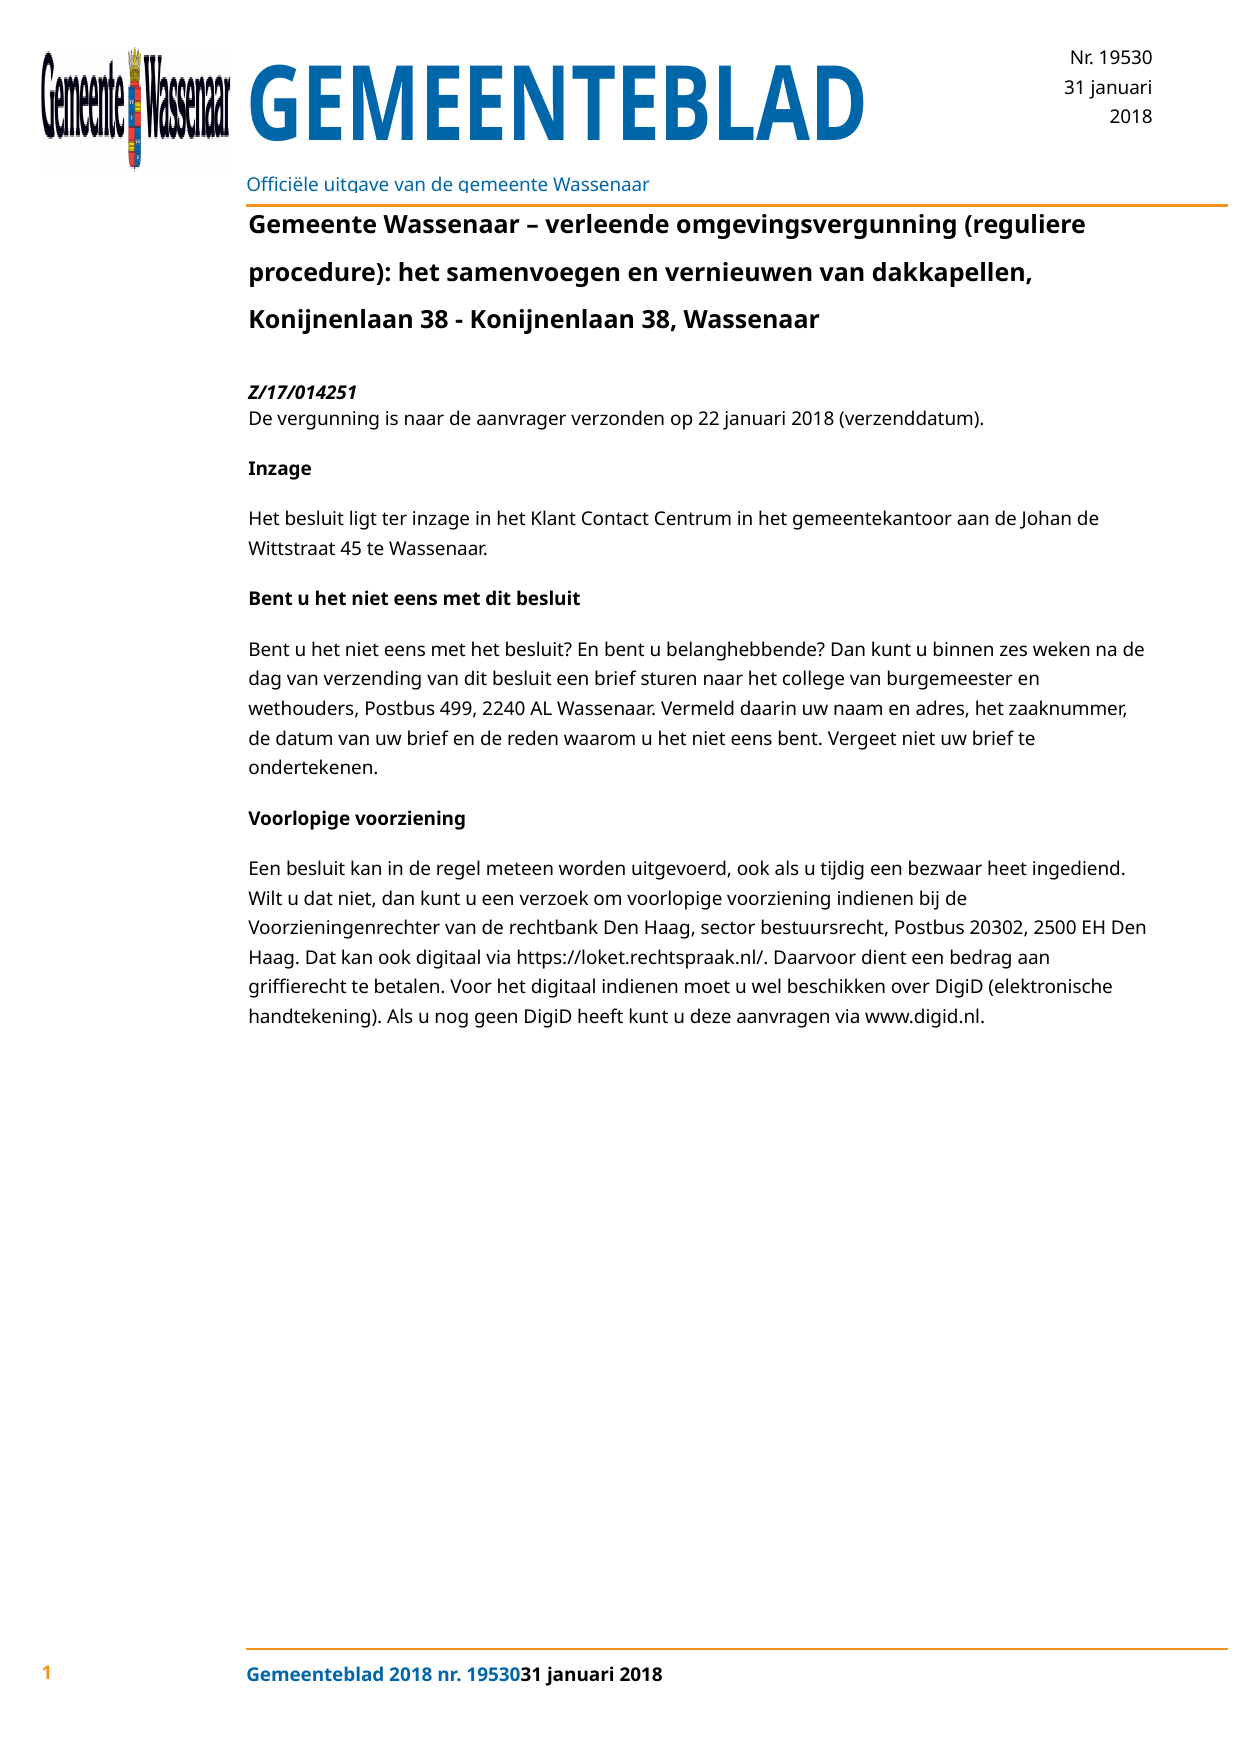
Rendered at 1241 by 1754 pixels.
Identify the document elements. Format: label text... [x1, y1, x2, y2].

text Inzage [248, 455, 1152, 481]
text De vergunning is naar de aanvrager verzonden op 22 januari 2018 (verzenddatum). [248, 405, 1152, 431]
text Gemeente Wassenaar – verleende omgevingsvergunning (reguliere procedure): het samenvoegen en vernieuwen van dakkapellen, Konijnenlaan 38 - Konijnenlaan 38, Wassenaar [248, 207, 1152, 336]
text Bent u het niet eens met dit besluit [248, 586, 1152, 611]
text Een besluit kan in de regel meteen worden uitgevoerd, ook als u tijdig een bezwaar heet ingediend. Wilt u dat niet, dan kunt u een verzoek om voorlopige voorziening indienen bij de Voorzieningenrechter van de rechtbank Den Haag, sector bestuursrecht, Postbus 20302, 2500 EH Den Haag. Dat kan ook digitaal via https://loket.rechtspraak.nl/. Daarvoor dient een bedrag aan griffierecht te betalen. Voor het digitaal indienen moet u wel beschikken over DigiD (elektronische handtekening). Als u nog geen DigiD heeft kunt u deze aanvragen via www.digid.nl. [248, 855, 1152, 1029]
text Z/17/014251 [248, 379, 1152, 405]
text Voorlopige voorziening [248, 805, 1152, 831]
text Het besluit ligt ter inzage in het Klant Contact Centrum in het gemeentekantoor aan de Johan de Wittstraat 45 te Wassenaar. [248, 506, 1152, 561]
picture [41, 47, 231, 172]
text Bent u het niet eens met het besluit? En bent u belanghebbende? Dan kunt u binnen zes weken na de dag van verzending van dit besluit een brief sturen naar het college van burgemeester en wethouders, Postbus 499, 2240 AL Wassenaar. Vermeld daarin uw naam en adres, het zaaknummer, de datum van uw brief en de reden waarom u het niet eens bent. Vergeet niet uw brief te ondertekenen. [248, 636, 1152, 780]
